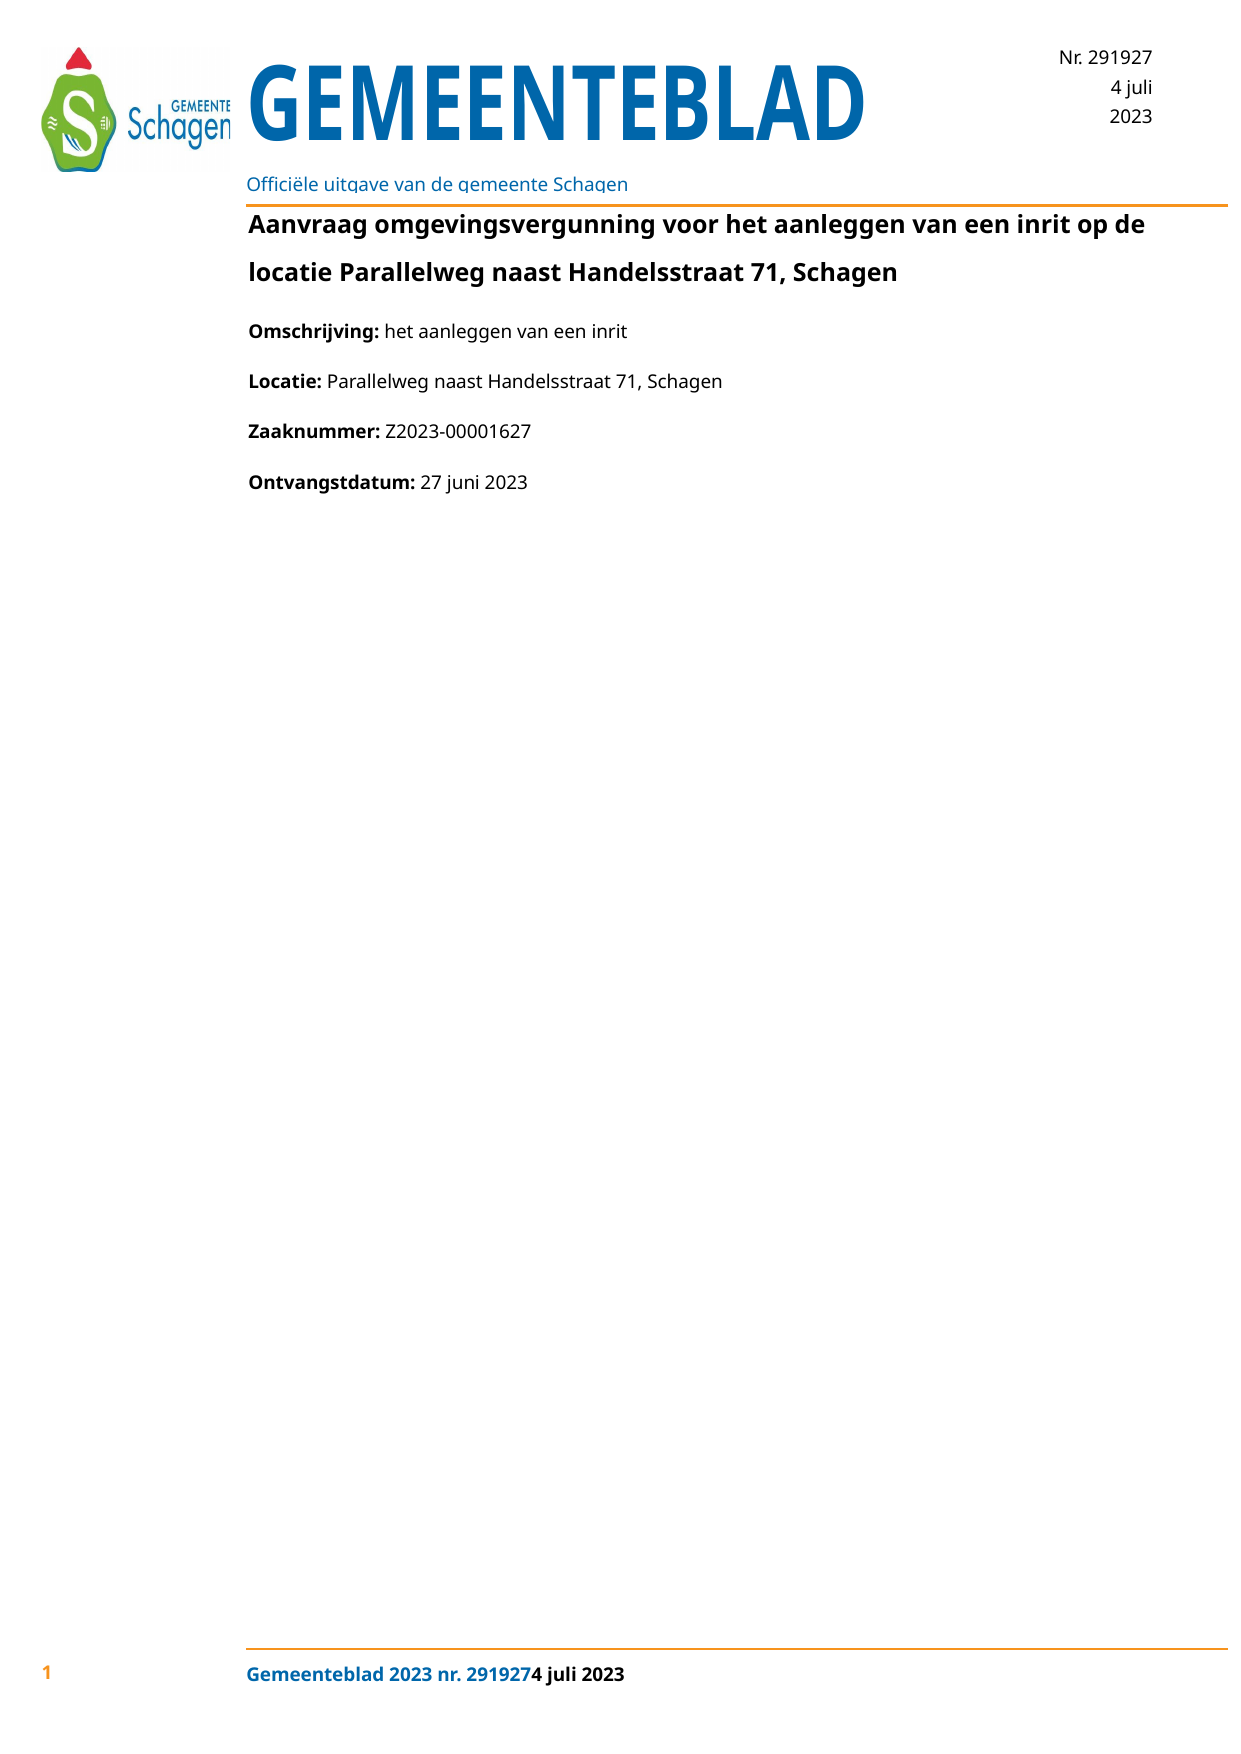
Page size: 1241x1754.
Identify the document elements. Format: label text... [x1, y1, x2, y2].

text Ontvangstdatum: 27 juni 2023 [248, 469, 1152, 495]
text Zaaknummer: Z2023-00001627 [248, 419, 1152, 444]
picture [41, 47, 231, 172]
text Aanvraag omgevingsvergunning voor het aanleggen van een inrit op de locatie Parallelweg naast Handelsstraat 71, Schagen [248, 207, 1152, 288]
text Omschrijving: het aanleggen van een inrit [248, 318, 1152, 344]
text Locatie: Parallelweg naast Handelsstraat 71, Schagen [248, 368, 1152, 394]
